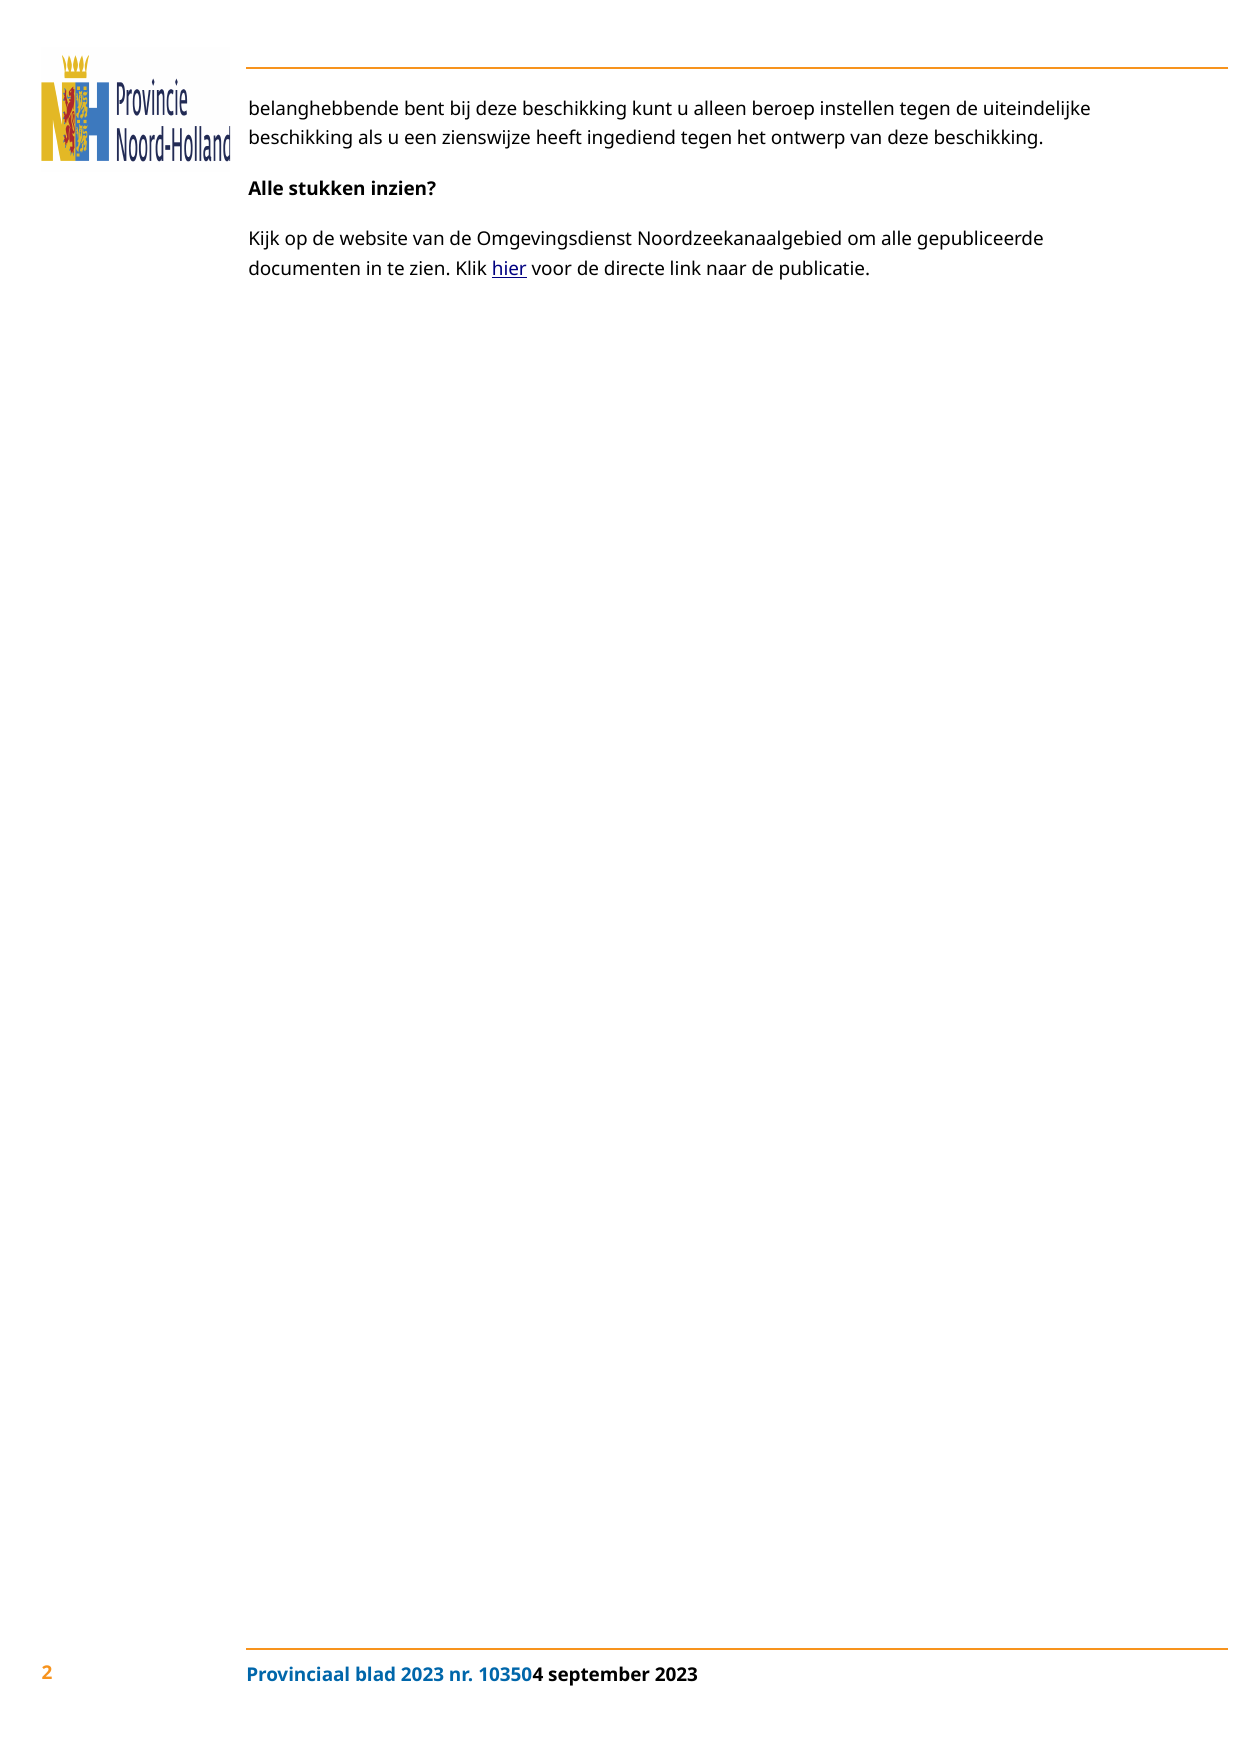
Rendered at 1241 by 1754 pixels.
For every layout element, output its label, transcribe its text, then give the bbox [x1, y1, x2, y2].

text belanghebbende bent bij deze beschikking kunt u alleen beroep instellen tegen de uiteindelijke beschikking als u een zienswijze heeft ingediend tegen het ontwerp van deze beschikking. [248, 95, 1152, 150]
picture [41, 47, 231, 172]
text Kijk op de website van de Omgevingsdienst Noordzeekanaalgebied om alle gepubliceerde documenten in te zien. Klik hier voor de directe link naar de publicatie. [248, 225, 1152, 281]
text Alle stukken inzien? [248, 175, 1152, 201]
